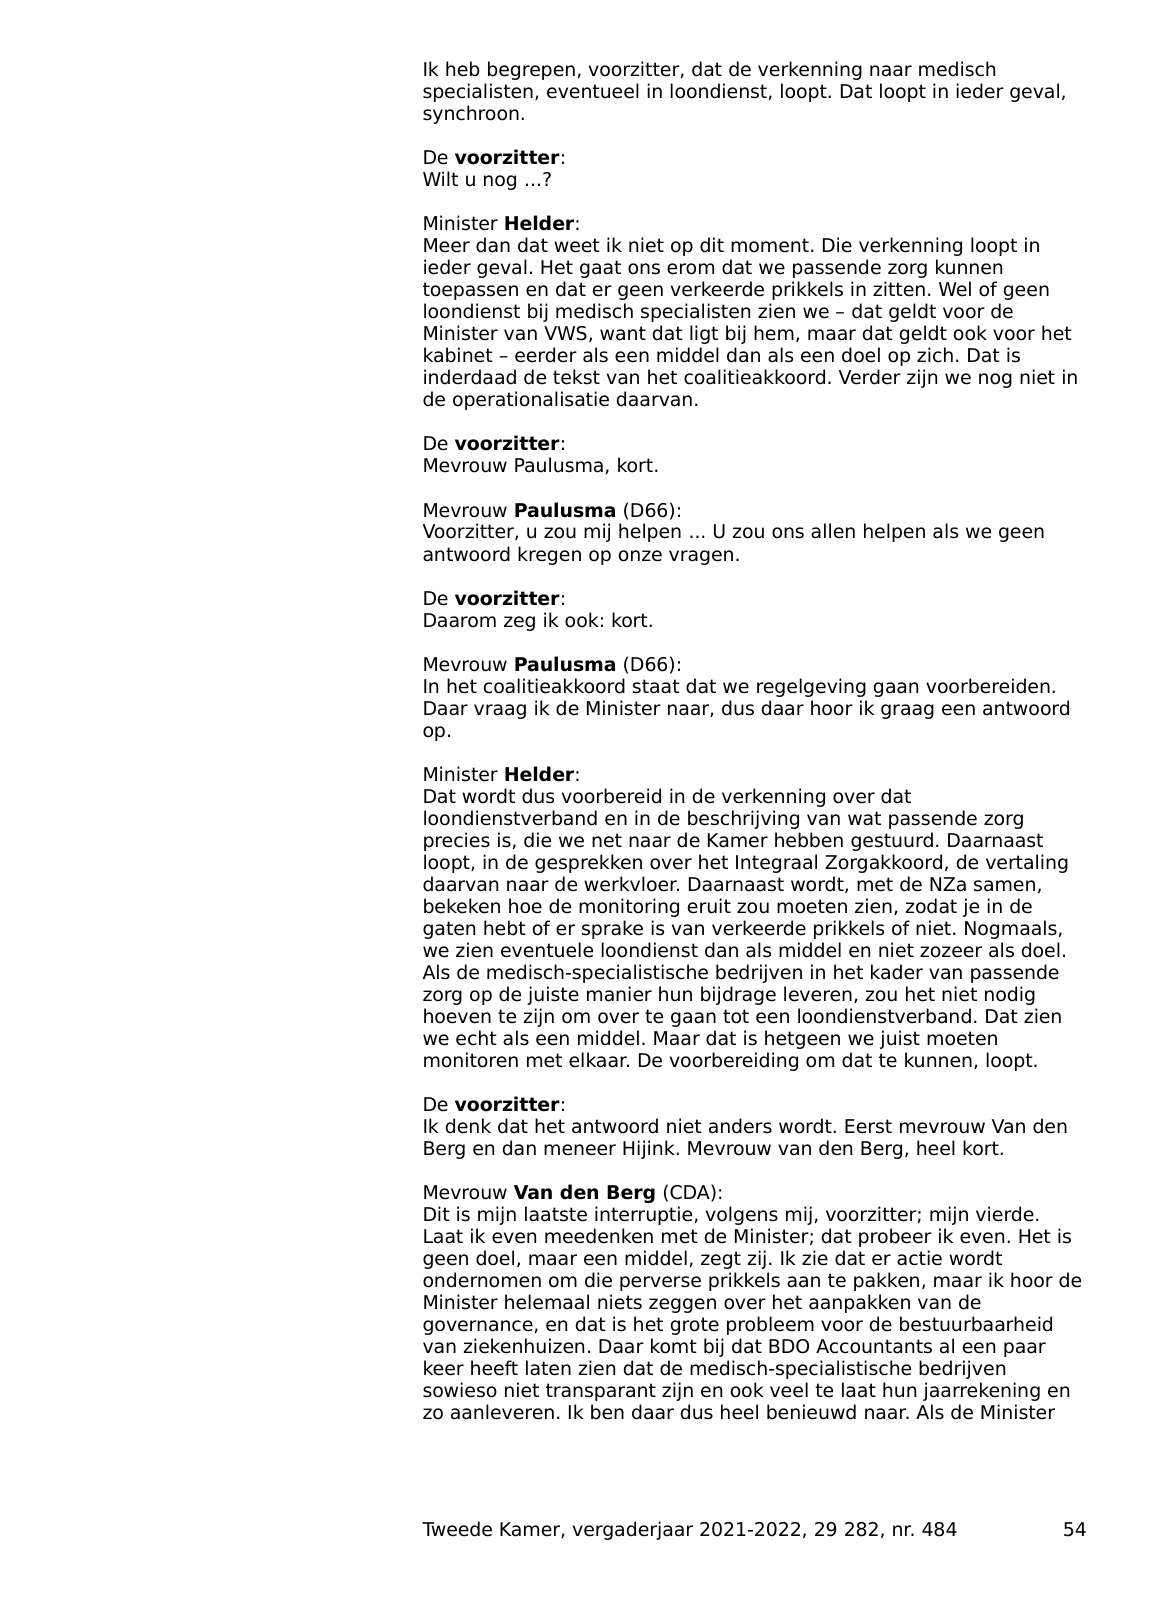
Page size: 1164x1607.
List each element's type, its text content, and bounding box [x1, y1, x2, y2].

text Minister Helder: [422, 213, 1087, 235]
text De voorzitter: [422, 1094, 1087, 1116]
text Dit is mijn laatste interruptie, volgens mij, voorzitter; mijn vierde. Laat ik even meedenken met de Minister; dat probeer ik even. Het is geen doel, maar een middel, zegt zij. Ik zie dat er actie wordt ondernomen om die perverse prikkels aan te pakken, maar ik hoor de Minister helemaal niets zeggen over het aanpakken van de governance, en dat is het grote probleem voor de bestuurbaarheid van ziekenhuizen. Daar komt bij dat BDO Accountants al een paar keer heeft laten zien dat de medisch-specialistische bedrijven sowieso niet transparant zijn en ook veel te laat hun jaarrekening en zo aanleveren. Ik ben daar dus heel benieuwd naar. Als de Minister [422, 1204, 1087, 1424]
text In het coalitieakkoord staat dat we regelgeving gaan voorbereiden. Daar vraag ik de Minister naar, dus daar hoor ik graag een antwoord op. [422, 676, 1087, 742]
text Mevrouw Paulusma (D66): [422, 499, 1087, 521]
text Ik heb begrepen, voorzitter, dat de verkenning naar medisch specialisten, eventueel in loondienst, loopt. Dat loopt in ieder geval, synchroon. [422, 59, 1087, 125]
text De voorzitter: [422, 588, 1087, 609]
text Daarom zeg ik ook: kort. [422, 609, 1087, 632]
text Wilt u nog ...? [422, 169, 1087, 191]
text Mevrouw Paulusma, kort. [422, 455, 1087, 477]
text De voorzitter: [422, 147, 1087, 169]
text Meer dan dat weet ik niet op dit moment. Die verkenning loopt in ieder geval. Het gaat ons erom dat we passende zorg kunnen toepassen en dat er geen verkeerde prikkels in zitten. Wel of geen loondienst bij medisch specialisten zien we – dat geldt voor de Minister van VWS, want dat ligt bij hem, maar dat geldt ook voor het kabinet – eerder als een middel dan als een doel op zich. Dat is inderdaad de tekst van het coalitieakkoord. Verder zijn we nog niet in de operationalisatie daarvan. [422, 235, 1087, 411]
text Mevrouw Van den Berg (CDA): [422, 1182, 1087, 1204]
text Minister Helder: [422, 764, 1087, 786]
text Dat wordt dus voorbereid in de verkenning over dat loondienstverband en in de beschrijving van wat passende zorg precies is, die we net naar de Kamer hebben gestuurd. Daarnaast loopt, in de gesprekken over het Integraal Zorgakkoord, de vertaling daarvan naar de werkvloer. Daarnaast wordt, met de NZa samen, bekeken hoe de monitoring eruit zou moeten zien, zodat je in de gaten hebt of er sprake is van verkeerde prikkels of niet. Nogmaals, we zien eventuele loondienst dan als middel en niet zozeer als doel. Als de medisch-specialistische bedrijven in het kader van passende zorg op de juiste manier hun bijdrage leveren, zou het niet nodig hoeven te zijn om over te gaan tot een loondienstverband. Dat zien we echt als een middel. Maar dat is hetgeen we juist moeten monitoren met elkaar. De voorbereiding om dat te kunnen, loopt. [422, 786, 1087, 1072]
text Ik denk dat het antwoord niet anders wordt. Eerst mevrouw Van den Berg en dan meneer Hijink. Mevrouw van den Berg, heel kort. [422, 1116, 1087, 1160]
text Mevrouw Paulusma (D66): [422, 654, 1087, 676]
text De voorzitter: [422, 433, 1087, 455]
text Voorzitter, u zou mij helpen ... U zou ons allen helpen als we geen antwoord kregen op onze vragen. [422, 521, 1087, 565]
